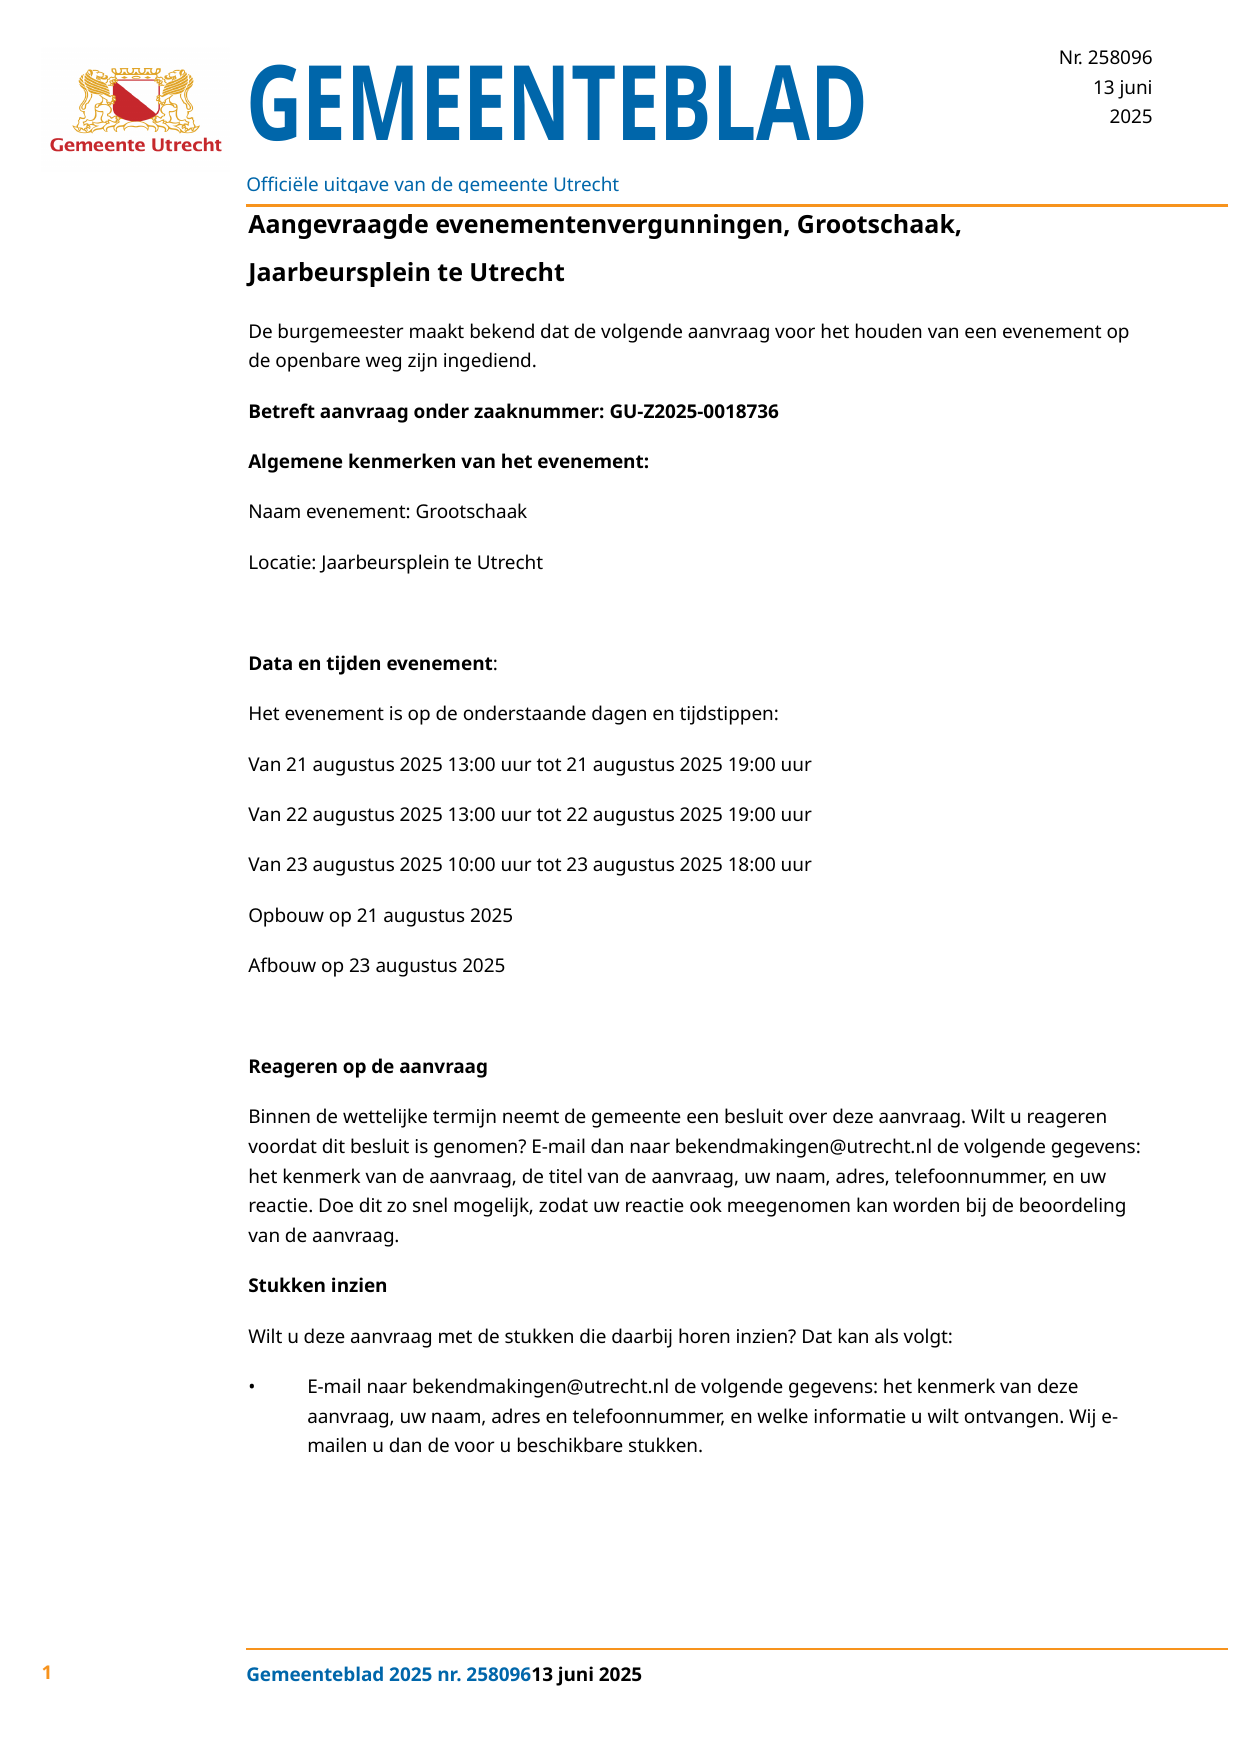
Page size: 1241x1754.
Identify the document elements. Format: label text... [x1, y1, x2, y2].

text De burgemeester maakt bekend dat de volgende aanvraag voor het houden van een evenement op de openbare weg zijn ingediend. [248, 318, 1152, 373]
text Locatie: Jaarbeursplein te Utrecht [248, 549, 1152, 575]
text Naam evenement: Grootschaak [248, 499, 1152, 524]
text Van 23 augustus 2025 10:00 uur tot 23 augustus 2025 18:00 uur [248, 852, 1152, 877]
list E-mail naar bekendmakingen@utrecht.nl de volgende gegevens: het kenmerk van deze aanvraag, uw naam, adres en telefoonnummer, en welke informatie u wilt ontvangen. Wij e-mailen u dan de voor u beschikbare stukken. [248, 1373, 1152, 1458]
text Opbouw op 21 augustus 2025 [248, 902, 1152, 928]
text Afbouw op 23 augustus 2025 [248, 952, 1152, 978]
text Aangevraagde evenementenvergunningen, Grootschaak, Jaarbeursplein te Utrecht [248, 207, 1152, 288]
text Algemene kenmerken van het evenement: [248, 448, 1152, 474]
text Het evenement is op de onderstaande dagen en tijdstippen: [248, 700, 1152, 726]
text Data en tijden evenement: [248, 650, 1152, 676]
text Van 22 augustus 2025 13:00 uur tot 22 augustus 2025 19:00 uur [248, 801, 1152, 827]
picture [41, 47, 231, 172]
text Betreft aanvraag onder zaaknummer: GU-Z2025-0018736 [248, 398, 1152, 424]
text Binnen de wettelijke termijn neemt de gemeente een besluit over deze aanvraag. Wilt u reageren voordat dit besluit is genomen? E-mail dan naar bekendmakingen@utrecht.nl de volgende gegevens: het kenmerk van de aanvraag, de titel van de aanvraag, uw naam, adres, telefoonnummer, en uw reactie. Doe dit zo snel mogelijk, zodat uw reactie ook meegenomen kan worden bij de beoordeling van de aanvraag. [248, 1104, 1152, 1248]
text Wilt u deze aanvraag met de stukken die daarbij horen inzien? Dat kan als volgt: [248, 1323, 1152, 1349]
text Reageren op de aanvraag [248, 1053, 1152, 1079]
text Stukken inzien [248, 1272, 1152, 1298]
text Van 21 augustus 2025 13:00 uur tot 21 augustus 2025 19:00 uur [248, 751, 1152, 777]
